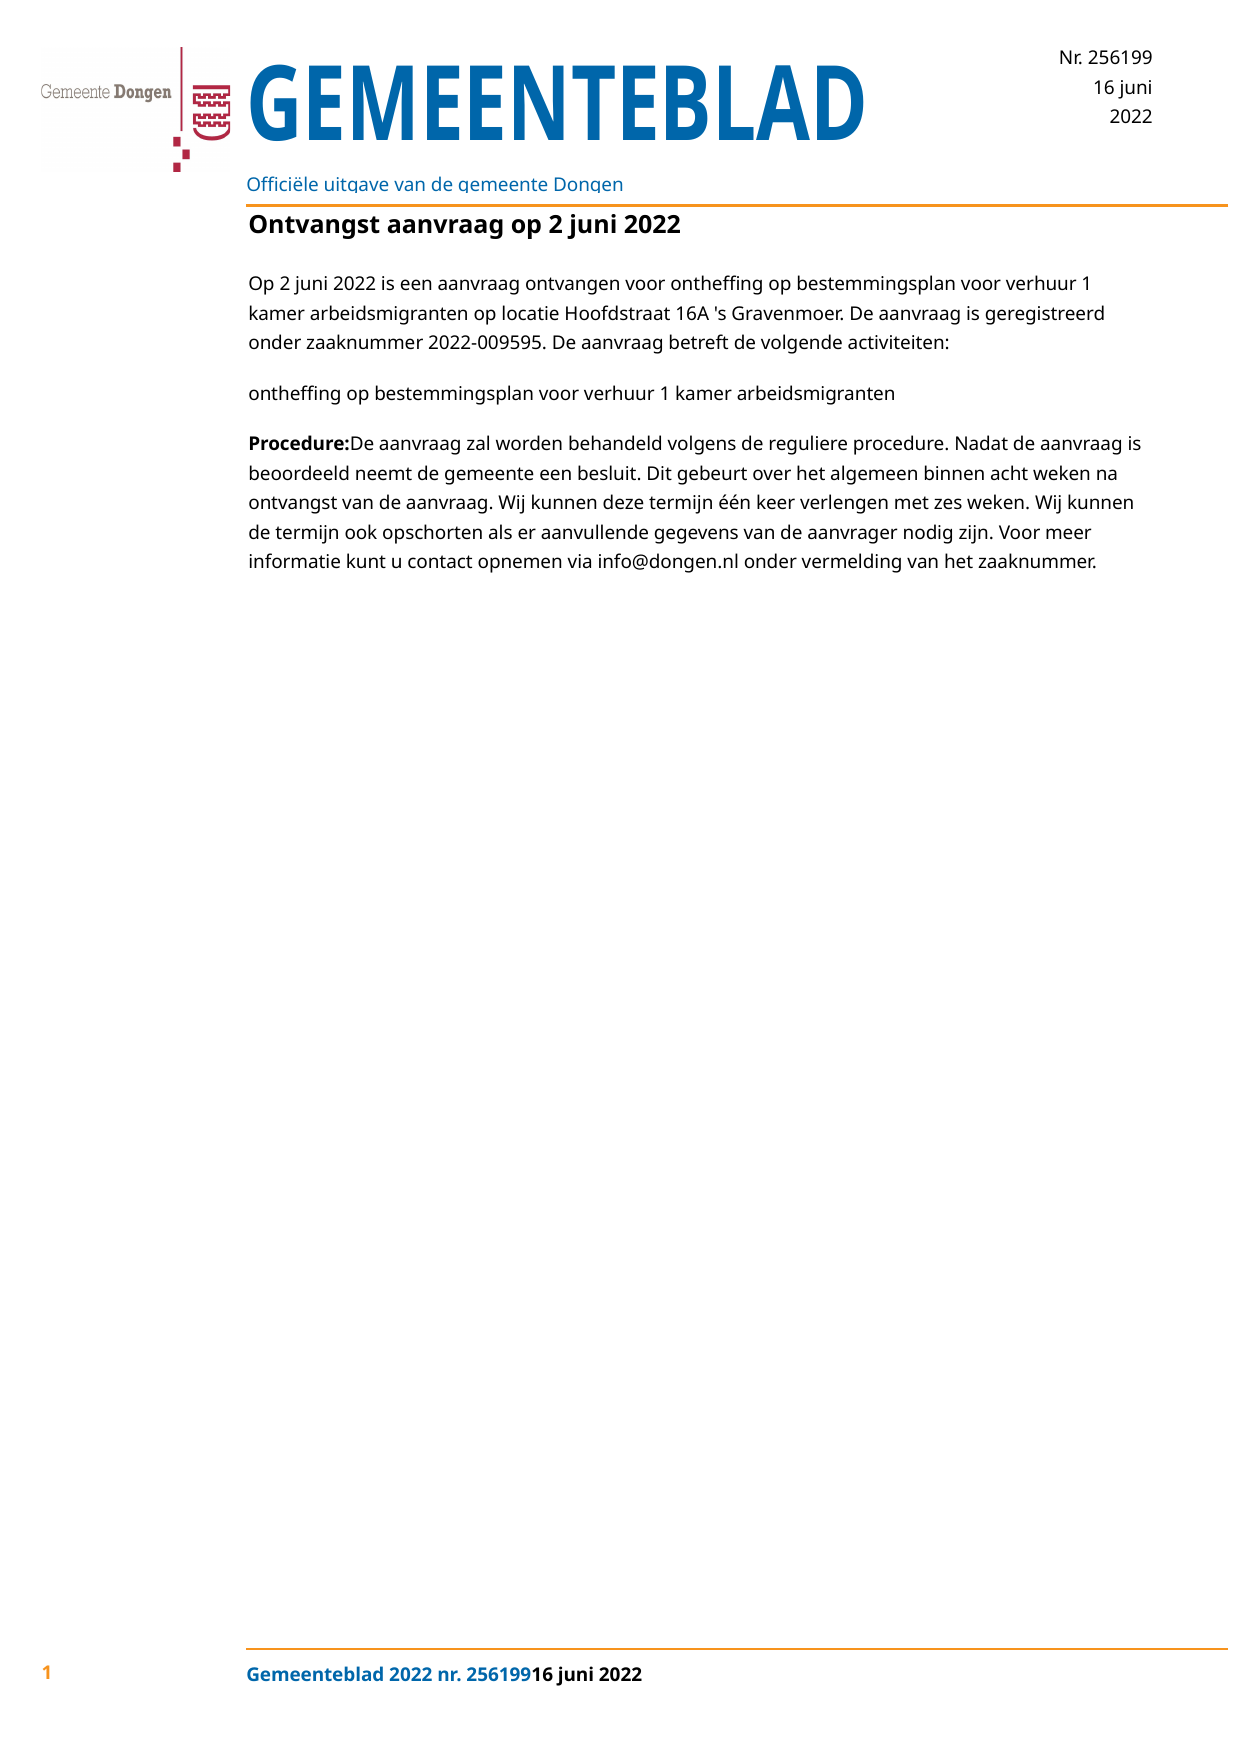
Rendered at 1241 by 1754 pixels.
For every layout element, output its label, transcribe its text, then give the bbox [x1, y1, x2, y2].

picture [41, 47, 231, 172]
text ontheffing op bestemmingsplan voor verhuur 1 kamer arbeidsmigranten [248, 380, 1152, 406]
text Op 2 juni 2022 is een aanvraag ontvangen voor ontheffing op bestemmingsplan voor verhuur 1 kamer arbeidsmigranten op locatie Hoofdstraat 16A 's Gravenmoer. De aanvraag is geregistreerd onder zaaknummer 2022-009595. De aanvraag betreft de volgende activiteiten: [248, 270, 1152, 355]
text Procedure:De aanvraag zal worden behandeld volgens de reguliere procedure. Nadat de aanvraag is beoordeeld neemt de gemeente een besluit. Dit gebeurt over het algemeen binnen acht weken na ontvangst van de aanvraag. Wij kunnen deze termijn één keer verlengen met zes weken. Wij kunnen de termijn ook opschorten als er aanvullende gegevens van de aanvrager nodig zijn. Voor meer informatie kunt u contact opnemen via info@dongen.nl onder vermelding van het zaaknummer. [248, 430, 1152, 574]
text Ontvangst aanvraag op 2 juni 2022 [248, 207, 1152, 241]
